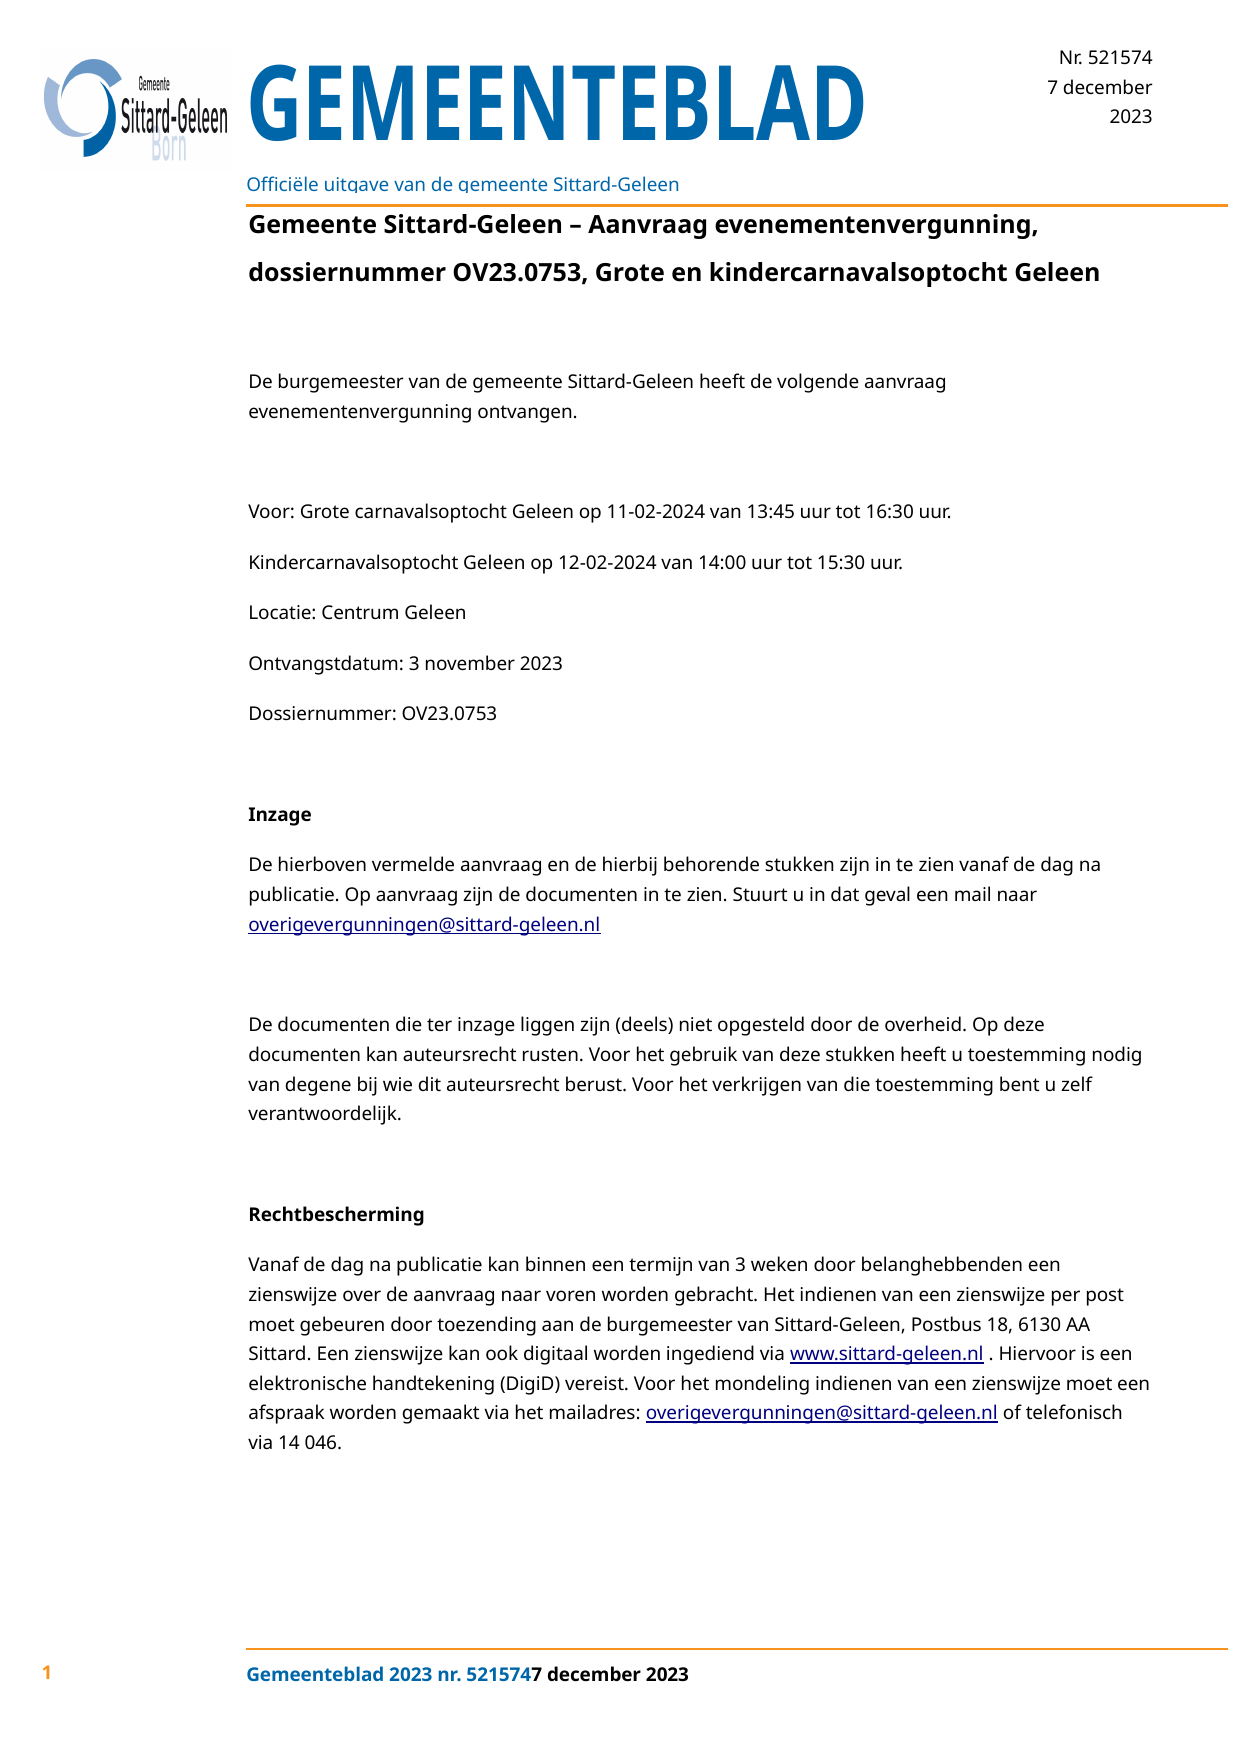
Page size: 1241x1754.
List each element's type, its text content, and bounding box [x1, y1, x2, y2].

picture [41, 47, 231, 172]
text Dossiernummer: OV23.0753 [248, 700, 1152, 726]
text Voor: Grote carnavalsoptocht Geleen op 11-02-2024 van 13:45 uur tot 16:30 uur. [248, 499, 1152, 524]
text Rechtbescherming [248, 1201, 1152, 1227]
text De burgemeester van de gemeente Sittard-Geleen heeft de volgende aanvraag evenementenvergunning ontvangen. [248, 368, 1152, 424]
text Inzage [248, 801, 1152, 827]
text Ontvangstdatum: 3 november 2023 [248, 650, 1152, 676]
text Gemeente Sittard-Geleen – Aanvraag evenementenvergunning, dossiernummer OV23.0753, Grote en kindercarnavalsoptocht Geleen [248, 207, 1152, 288]
text Vanaf de dag na publicatie kan binnen een termijn van 3 weken door belanghebbenden een zienswijze over de aanvraag naar voren worden gebracht. Het indienen van een zienswijze per post moet gebeuren door toezending aan de burgemeester van Sittard-Geleen, Postbus 18, 6130 AA Sittard. Een zienswijze kan ook digitaal worden ingediend via www.sittard-geleen.nl . Hiervoor is een elektronische handtekening (DigiD) vereist. Voor het mondeling indienen van een zienswijze moet een afspraak worden gemaakt via het mailadres: overigevergunningen@sittard-geleen.nl of telefonisch via 14 046. [248, 1252, 1152, 1455]
text Locatie: Centrum Geleen [248, 599, 1152, 625]
text De documenten die ter inzage liggen zijn (deels) niet opgesteld door de overheid. Op deze documenten kan auteursrecht rusten. Voor het gebruik van deze stukken heeft u toestemming nodig van degene bij wie dit auteursrecht berust. Voor het verkrijgen van die toestemming bent u zelf verantwoordelijk. [248, 1012, 1152, 1126]
text Kindercarnavalsoptocht Geleen op 12-02-2024 van 14:00 uur tot 15:30 uur. [248, 549, 1152, 575]
text De hierboven vermelde aanvraag en de hierbij behorende stukken zijn in te zien vanaf de dag na publicatie. Op aanvraag zijn de documenten in te zien. Stuurt u in dat geval een mail naar overigevergunningen@sittard-geleen.nl [248, 852, 1152, 937]
